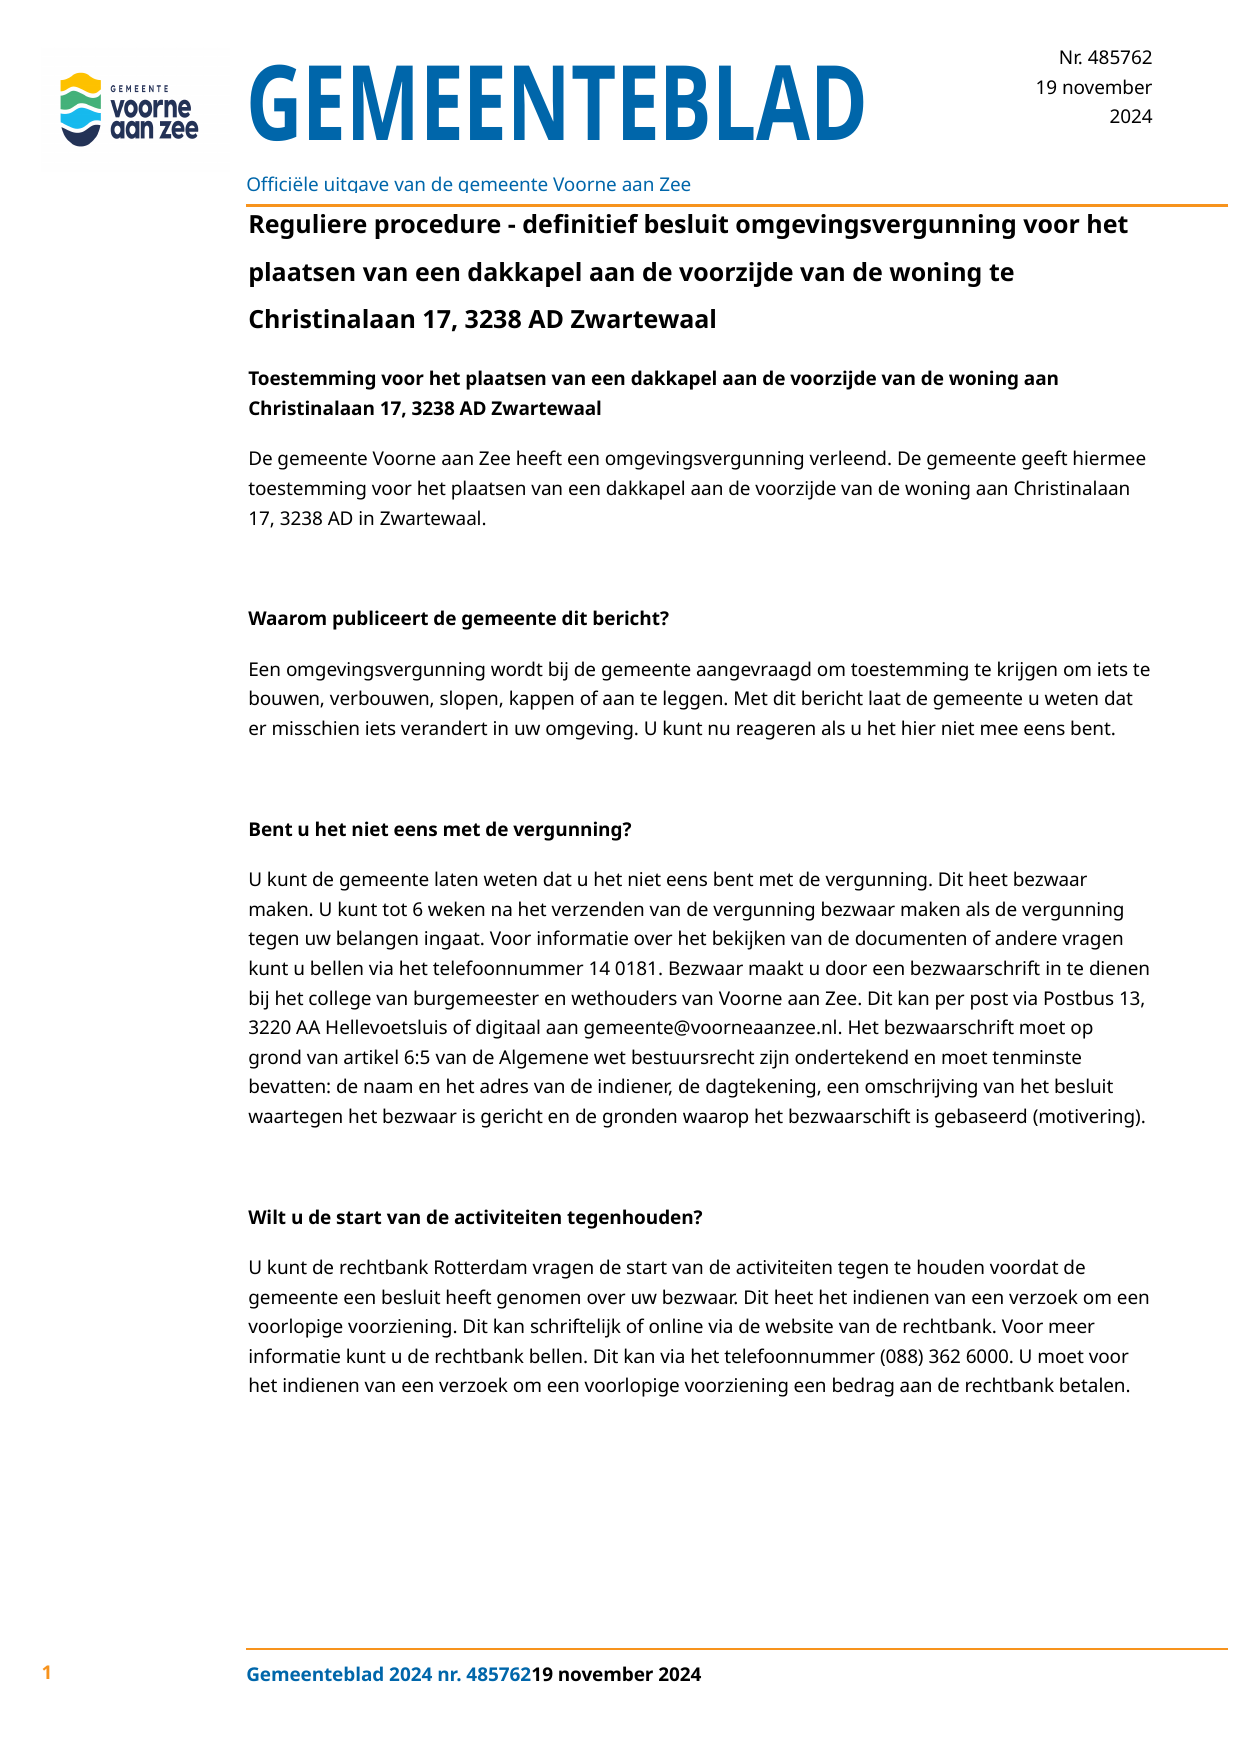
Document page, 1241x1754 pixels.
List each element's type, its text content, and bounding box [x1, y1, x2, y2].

text Wilt u de start van de activiteiten tegenhouden? [248, 1204, 1152, 1229]
text Bent u het niet eens met de vergunning? [248, 816, 1152, 842]
text Toestemming voor het plaatsen van een dakkapel aan de voorzijde van de woning aan Christinalaan 17, 3238 AD Zwartewaal [248, 366, 1152, 421]
text U kunt de gemeente laten weten dat u het niet eens bent met de vergunning. Dit heet bezwaar maken. U kunt tot 6 weken na het verzenden van de vergunning bezwaar maken als de vergunning tegen uw belangen ingaat. Voor informatie over het bekijken van de documenten of andere vragen kunt u bellen via het telefoonnummer 14 0181. Bezwaar maakt u door een bezwaarschrift in te dienen bij het college van burgemeester en wethouders van Voorne aan Zee. Dit kan per post via Postbus 13, 3220 AA Hellevoetsluis of digitaal aan gemeente@voorneaanzee.nl. Het bezwaarschrift moet op grond van artikel 6:5 van de Algemene wet bestuursrecht zijn ondertekend en moet tenminste bevatten: de naam en het adres van de indiener, de dagtekening, een omschrijving van het besluit waartegen het bezwaar is gericht en de gronden waarop het bezwaarschift is gebaseerd (motivering). [248, 866, 1152, 1129]
picture [41, 47, 231, 172]
text Reguliere procedure - definitief besluit omgevingsvergunning voor het plaatsen van een dakkapel aan de voorzijde van de woning te Christinalaan 17, 3238 AD Zwartewaal [248, 207, 1152, 336]
text Een omgevingsvergunning wordt bij de gemeente aangevraagd om toestemming te krijgen om iets te bouwen, verbouwen, slopen, kappen of aan te leggen. Met dit bericht laat de gemeente u weten dat er misschien iets verandert in uw omgeving. U kunt nu reageren als u het hier niet mee eens bent. [248, 656, 1152, 741]
text U kunt de rechtbank Rotterdam vragen de start van de activiteiten tegen te houden voordat de gemeente een besluit heeft genomen over uw bezwaar. Dit heet het indienen van een verzoek om een voorlopige voorziening. Dit kan schriftelijk of online via de website van de rechtbank. Voor meer informatie kunt u de rechtbank bellen. Dit kan via het telefoonnummer (088) 362 6000. U moet voor het indienen van een verzoek om een voorlopige voorziening een bedrag aan de rechtbank betalen. [248, 1254, 1152, 1398]
text Waarom publiceert de gemeente dit bericht? [248, 606, 1152, 631]
text De gemeente Voorne aan Zee heeft een omgevingsvergunning verleend. De gemeente geeft hiermee toestemming voor het plaatsen van een dakkapel aan de voorzijde van de woning aan Christinalaan 17, 3238 AD in Zwartewaal. [248, 446, 1152, 530]
